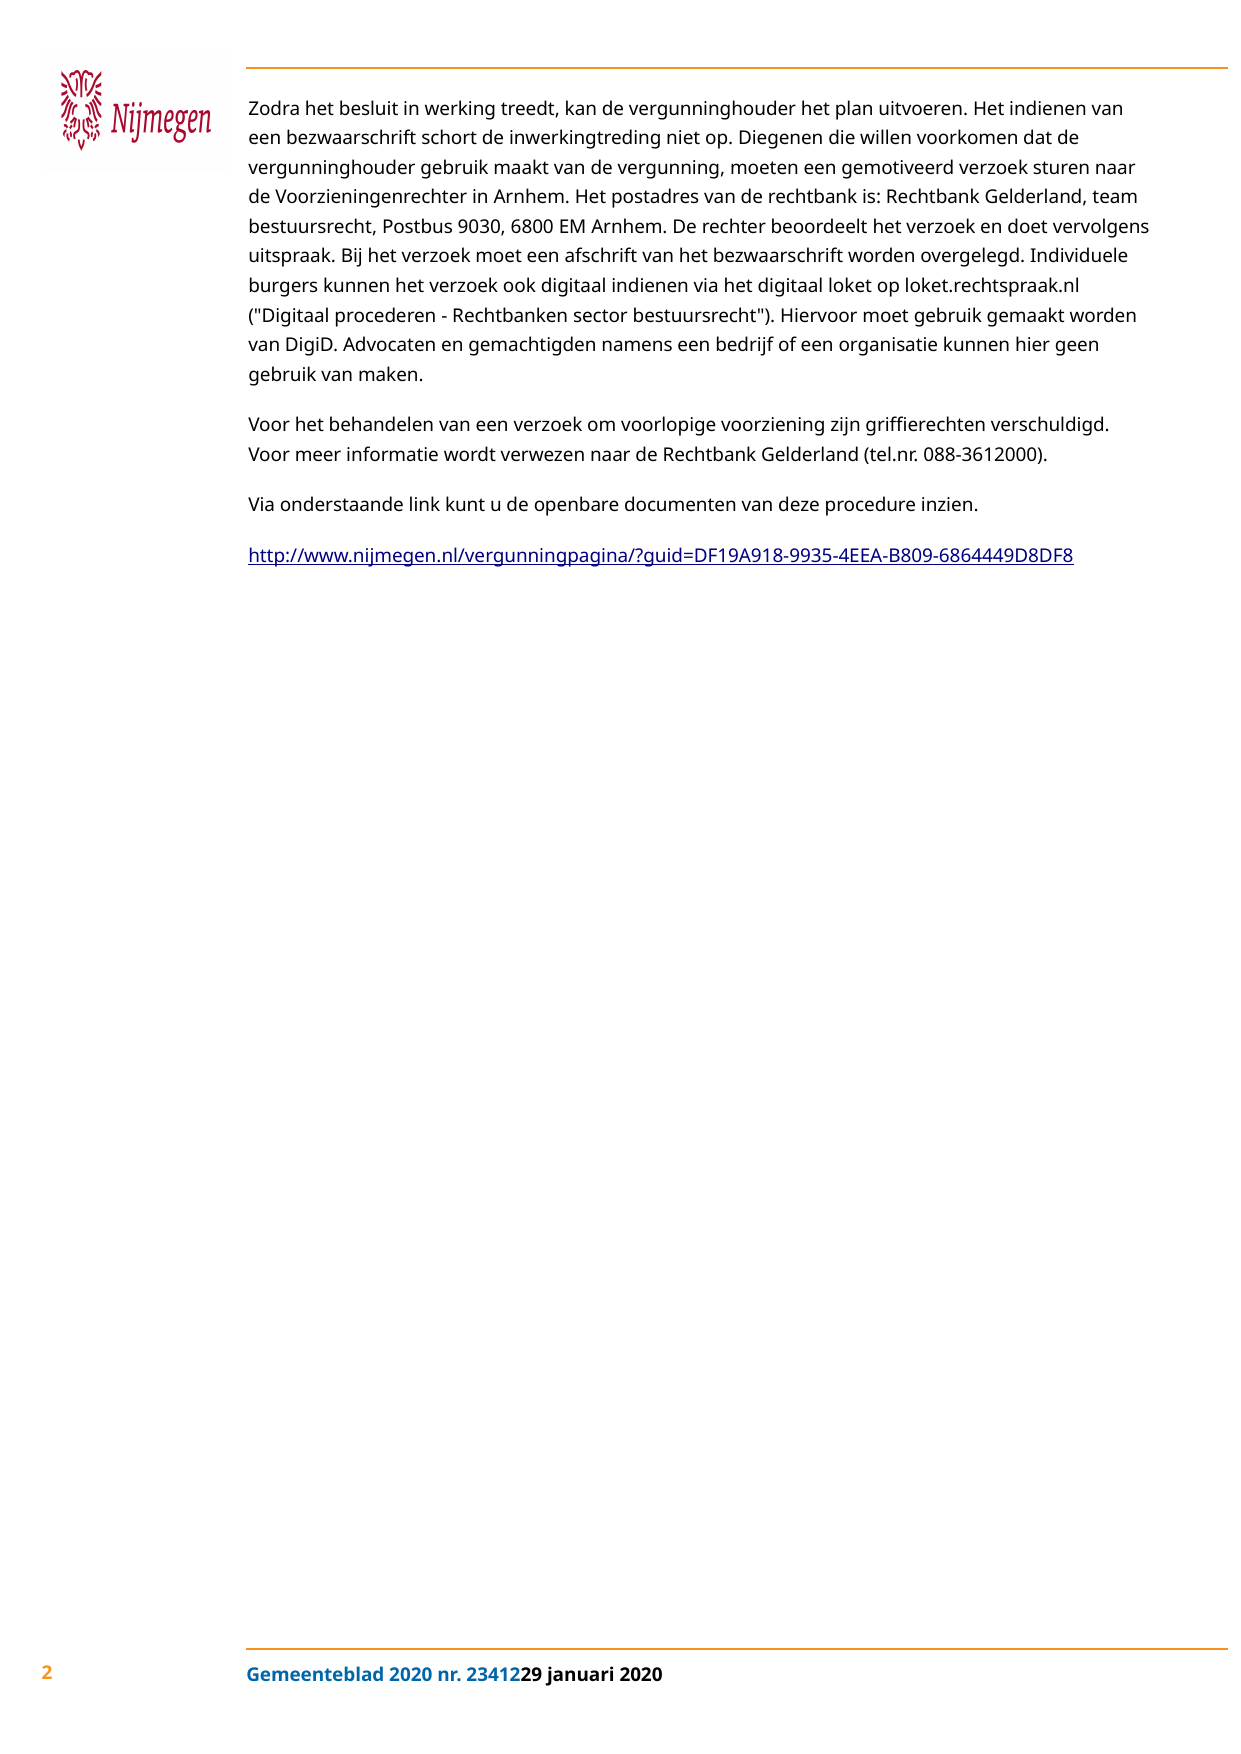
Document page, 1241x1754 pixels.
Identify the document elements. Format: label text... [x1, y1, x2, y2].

picture [41, 47, 231, 172]
text http://www.nijmegen.nl/vergunningpagina/?guid=DF19A918-9935-4EEA-B809-6864449D8DF8 [248, 542, 1152, 568]
text Zodra het besluit in werking treedt, kan de vergunninghouder het plan uitvoeren. Het indienen van een bezwaarschrift schort de inwerkingtreding niet op. Diegenen die willen voorkomen dat de vergunninghouder gebruik maakt van de vergunning, moeten een gemotiveerd verzoek sturen naar de Voorzieningenrechter in Arnhem. Het postadres van de rechtbank is: Rechtbank Gelderland, team bestuursrecht, Postbus 9030, 6800 EM Arnhem. De rechter beoordeelt het verzoek en doet vervolgens uitspraak. Bij het verzoek moet een afschrift van het bezwaarschrift worden overgelegd. Individuele burgers kunnen het verzoek ook digitaal indienen via het digitaal loket op loket.rechtspraak.nl ("Digitaal procederen - Rechtbanken sector bestuursrecht"). Hiervoor moet gebruik gemaakt worden van DigiD. Advocaten en gemachtigden namens een bedrijf of een organisatie kunnen hier geen gebruik van maken. [248, 95, 1152, 387]
text Voor het behandelen van een verzoek om voorlopige voorziening zijn griffierechten verschuldigd. Voor meer informatie wordt verwezen naar de Rechtbank Gelderland (tel.nr. 088-3612000). [248, 411, 1152, 467]
text Via onderstaande link kunt u de openbare documenten van deze procedure inzien. [248, 491, 1152, 517]
